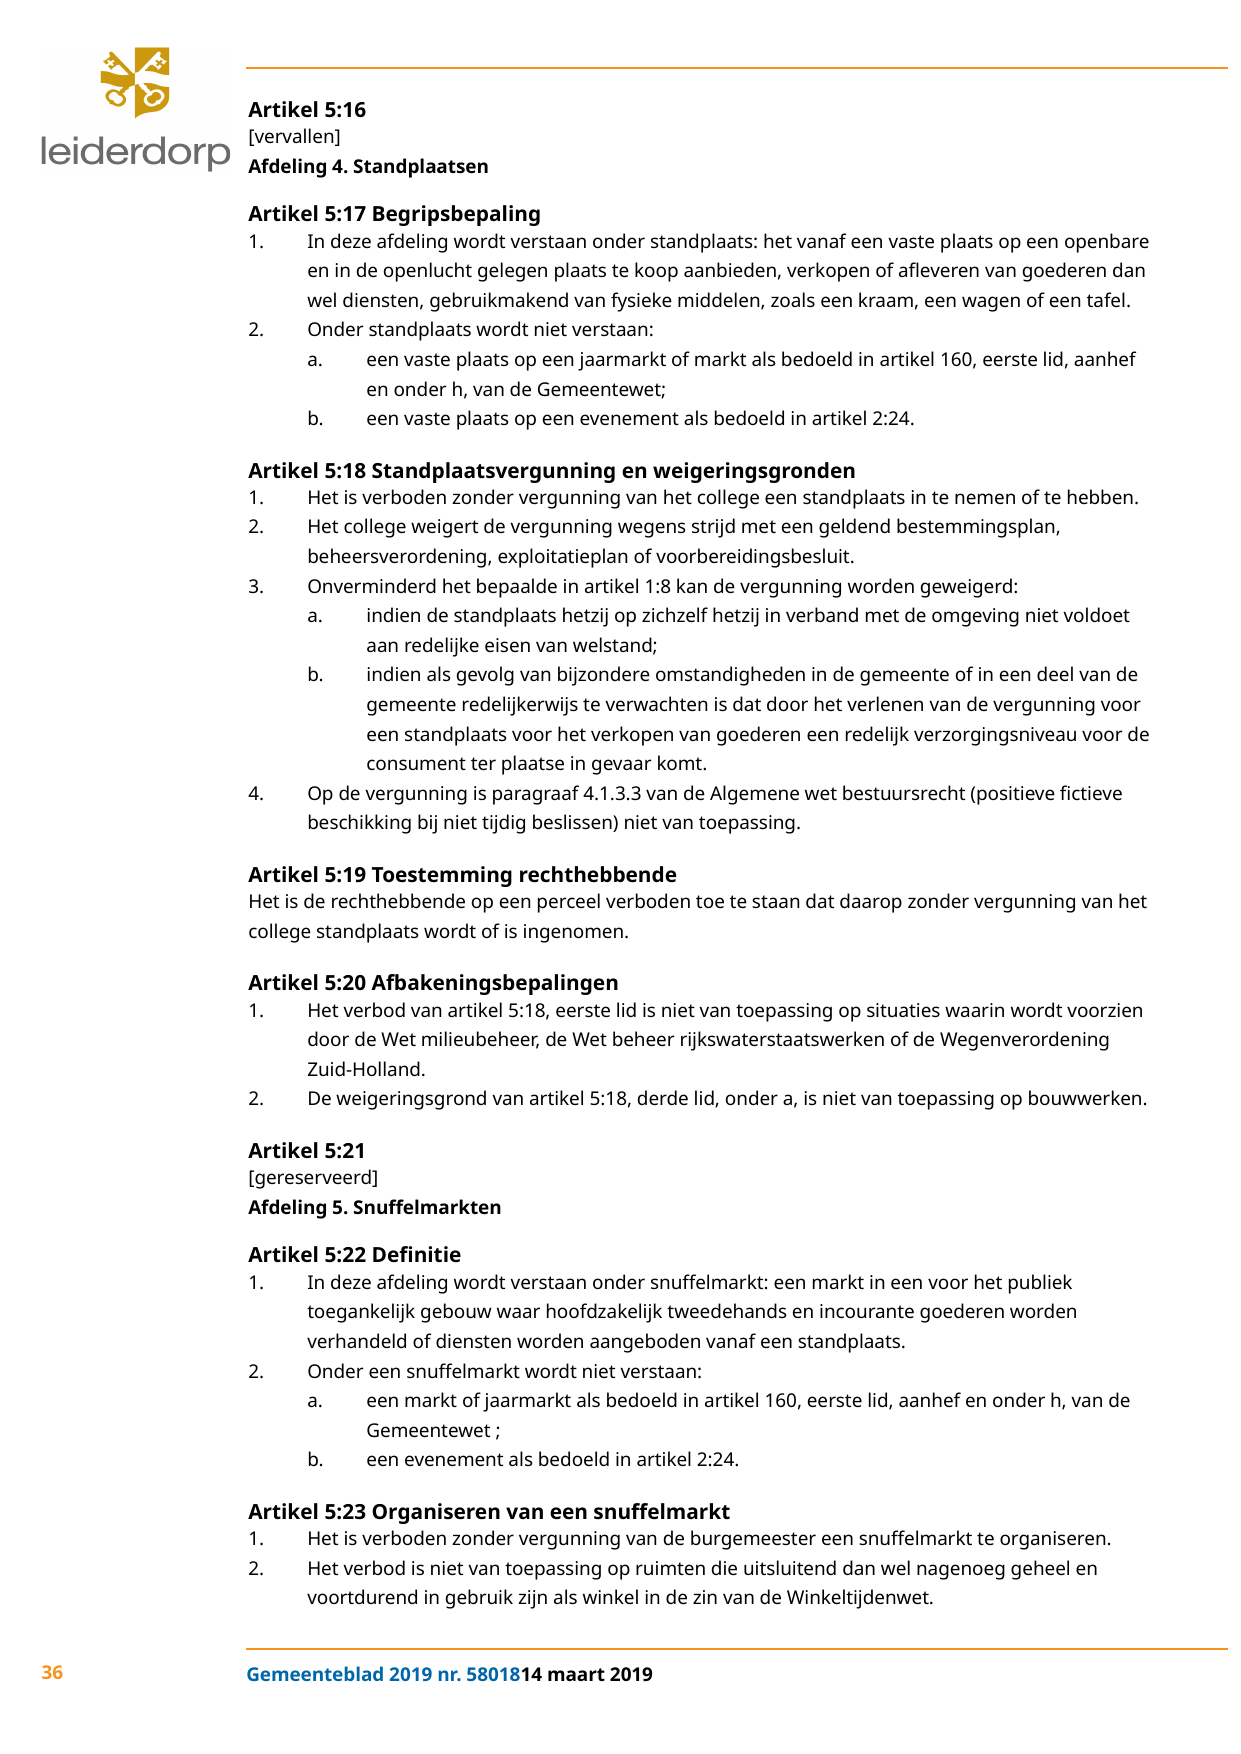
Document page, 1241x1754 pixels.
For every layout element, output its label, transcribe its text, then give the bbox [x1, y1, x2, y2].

text Artikel 5:23 Organiseren van een snuffelmarkt [248, 1497, 1152, 1525]
list In deze afdeling wordt verstaan onder standplaats: het vanaf een vaste plaats op een openbare en in de openlucht gelegen plaats te koop aanbieden, verkopen of afleveren van goederen dan wel diensten, gebruikmakend van fysieke middelen, zoals een kraam, een wagen of een tafel. [248, 228, 1152, 313]
list een evenement als bedoeld in artikel 2:24. [307, 1447, 1152, 1472]
list In deze afdeling wordt verstaan onder snuffelmarkt: een markt in een voor het publiek toegankelijk gebouw waar hoofdzakelijk tweedehands en incourante goederen worden verhandeld of diensten worden aangeboden vanaf een standplaats. [248, 1269, 1152, 1354]
list Het is verboden zonder vergunning van het college een standplaats in te nemen of te hebben. [248, 484, 1152, 510]
text Artikel 5:16 [248, 95, 1152, 123]
list Het college weigert de vergunning wegens strijd met een geldend bestemmingsplan, beheersverordening, exploitatieplan of voorbereidingsbesluit. [248, 514, 1152, 569]
picture [41, 47, 231, 172]
list Onder een snuffelmarkt wordt niet verstaan: [248, 1358, 1152, 1383]
text Artikel 5:19 Toestemming rechthebbende [248, 860, 1152, 888]
list Het is verboden zonder vergunning van de burgemeester een snuffelmarkt te organiseren. [248, 1525, 1152, 1551]
list Onder standplaats wordt niet verstaan: [248, 317, 1152, 342]
text Afdeling 4. Standplaatsen [248, 153, 1152, 178]
text Afdeling 5. Snuffelmarkten [248, 1194, 1152, 1220]
list een markt of jaarmarkt als bedoeld in artikel 160, eerste lid, aanhef en onder h, van de Gemeentewet ; [307, 1387, 1152, 1443]
list Onverminderd het bepaalde in artikel 1:8 kan de vergunning worden geweigerd: [248, 573, 1152, 599]
text [gereserveerd] [248, 1164, 1152, 1190]
list een vaste plaats op een jaarmarkt of markt als bedoeld in artikel 160, eerste lid, aanhef en onder h, van de Gemeentewet; [307, 346, 1152, 401]
list Het verbod van artikel 5:18, eerste lid is niet van toepassing op situaties waarin wordt voorzien door de Wet milieubeheer, de Wet beheer rijkswaterstaatswerken of de Wegenverordening Zuid-Holland. [248, 997, 1152, 1082]
list Op de vergunning is paragraaf 4.1.3.3 van de Algemene wet bestuursrecht (positieve fictieve beschikking bij niet tijdig beslissen) niet van toepassing. [248, 780, 1152, 835]
list indien als gevolg van bijzondere omstandigheden in de gemeente of in een deel van de gemeente redelijkerwijs te verwachten is dat door het verlenen van de vergunning voor een standplaats voor het verkopen van goederen een redelijk verzorgingsniveau voor de consument ter plaatse in gevaar komt. [307, 662, 1152, 776]
list Het verbod is niet van toepassing op ruimten die uitsluitend dan wel nagenoeg geheel en voortdurend in gebruik zijn als winkel in de zin van de Winkeltijdenwet. [248, 1555, 1152, 1610]
text Artikel 5:22 Definitie [248, 1241, 1152, 1269]
text Artikel 5:18 Standplaatsvergunning en weigeringsgronden [248, 456, 1152, 484]
list indien de standplaats hetzij op zichzelf hetzij in verband met de omgeving niet voldoet aan redelijke eisen van welstand; [307, 602, 1152, 658]
text Artikel 5:20 Afbakeningsbepalingen [248, 968, 1152, 997]
text Het is de rechthebbende op een perceel verboden toe te staan dat daarop zonder vergunning van het college standplaats wordt of is ingenomen. [248, 888, 1152, 944]
text [vervallen] [248, 123, 1152, 149]
list De weigeringsgrond van artikel 5:18, derde lid, onder a, is niet van toepassing op bouwwerken. [248, 1086, 1152, 1111]
list een vaste plaats op een evenement als bedoeld in artikel 2:24. [307, 405, 1152, 431]
text Artikel 5:17 Begripsbepaling [248, 199, 1152, 228]
text Artikel 5:21 [248, 1136, 1152, 1164]
